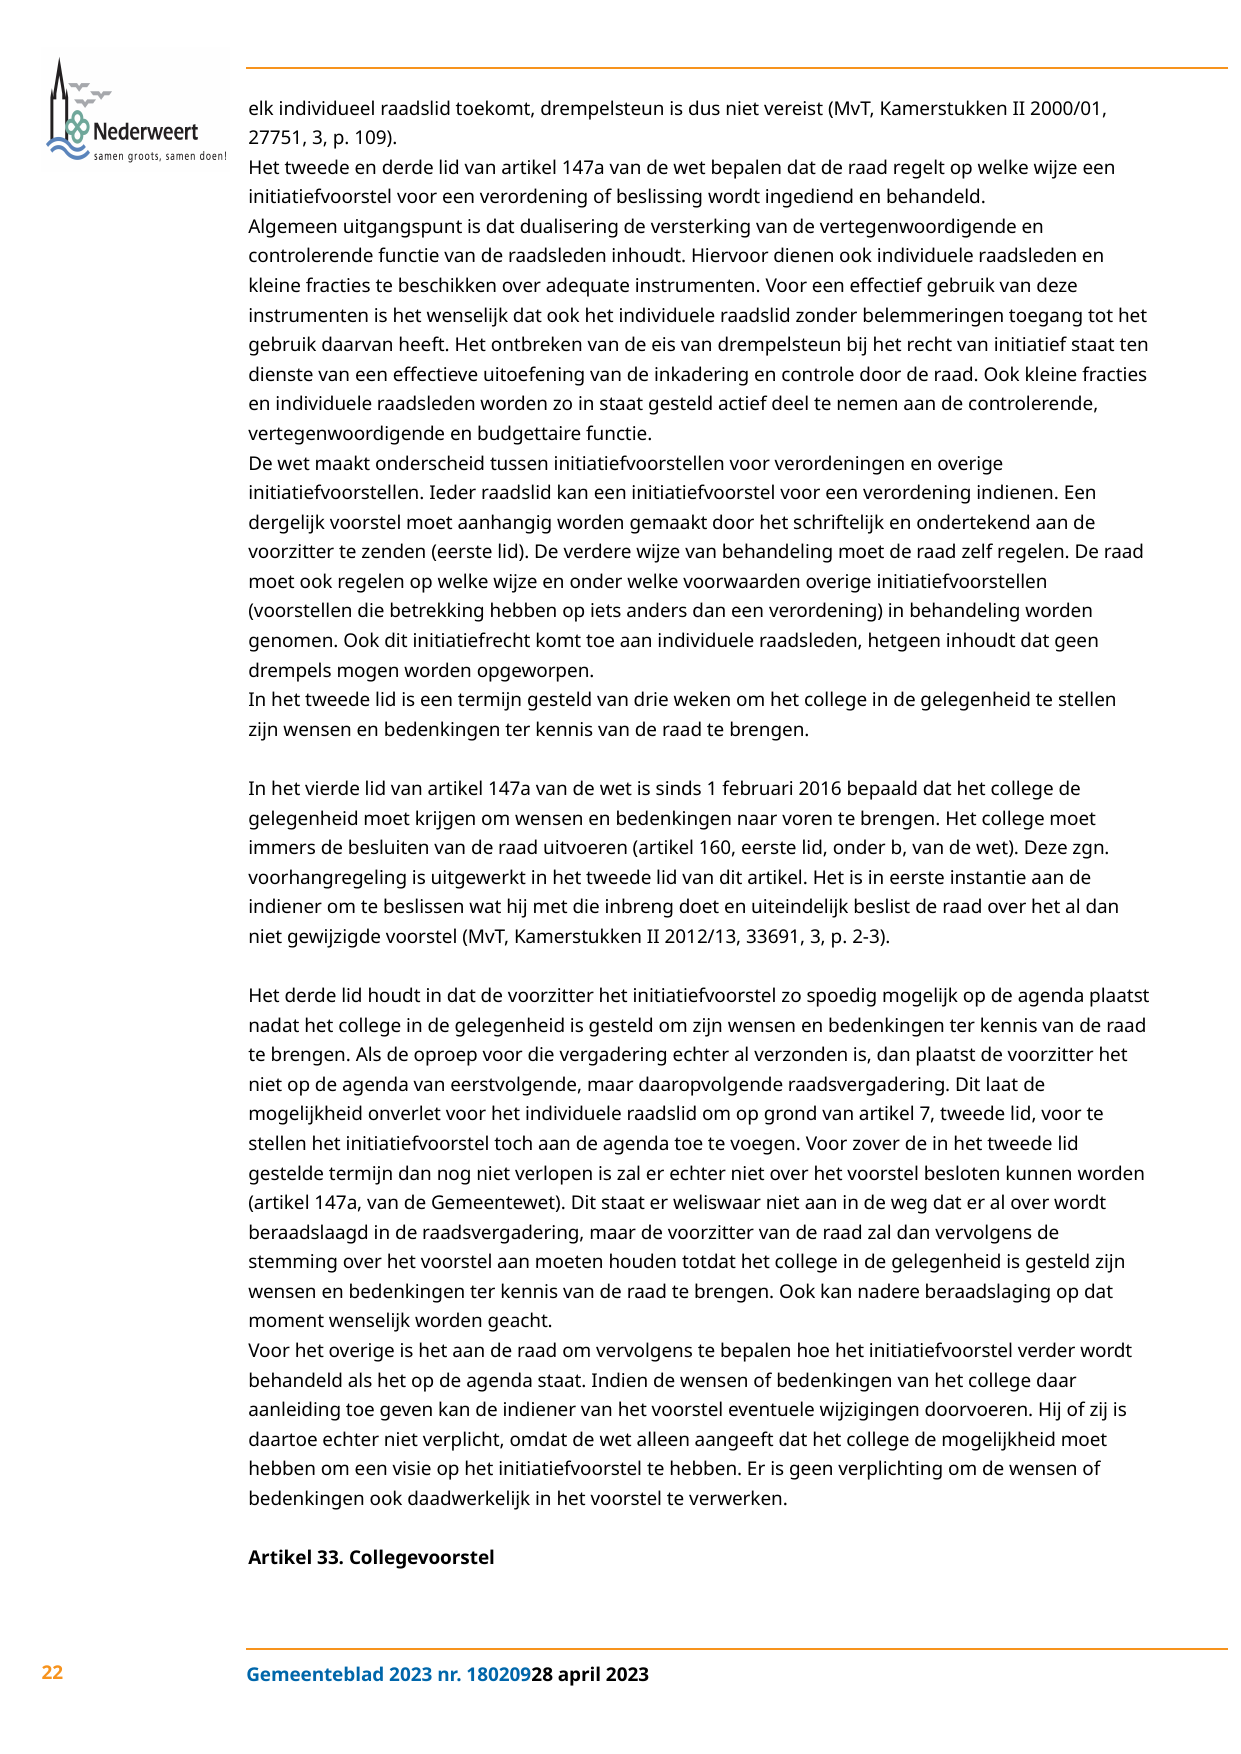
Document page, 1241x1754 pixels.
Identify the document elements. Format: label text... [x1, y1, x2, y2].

text Artikel 33. Collegevoorstel [248, 1544, 1152, 1570]
text De wet maakt onderscheid tussen initiatiefvoorstellen voor verordeningen en overige initiatiefvoorstellen. Ieder raadslid kan een initiatiefvoorstel voor een verordening indienen. Een dergelijk voorstel moet aanhangig worden gemaakt door het schriftelijk en ondertekend aan de voorzitter te zenden (eerste lid). De verdere wijze van behandeling moet de raad zelf regelen. De raad moet ook regelen op welke wijze en onder welke voorwaarden overige initiatiefvoorstellen (voorstellen die betrekking hebben op iets anders dan een verordening) in behandeling worden genomen. Ook dit initiatiefrecht komt toe aan individuele raadsleden, hetgeen inhoudt dat geen drempels mogen worden opgeworpen. [248, 450, 1152, 683]
text In het tweede lid is een termijn gesteld van drie weken om het college in de gelegenheid te stellen zijn wensen en bedenkingen ter kennis van de raad te brengen. [248, 686, 1152, 742]
text Het derde lid houdt in dat de voorzitter het initiatiefvoorstel zo spoedig mogelijk op de agenda plaatst nadat het college in de gelegenheid is gesteld om zijn wensen en bedenkingen ter kennis van de raad te brengen. Als de oproep voor die vergadering echter al verzonden is, dan plaatst de voorzitter het niet op de agenda van eerstvolgende, maar daaropvolgende raadsvergadering. Dit laat de mogelijkheid onverlet voor het individuele raadslid om op grond van artikel 7, tweede lid, voor te stellen het initiatiefvoorstel toch aan de agenda toe te voegen. Voor zover de in het tweede lid gestelde termijn dan nog niet verlopen is zal er echter niet over het voorstel besloten kunnen worden (artikel 147a, van de Gemeentewet). Dit staat er weliswaar niet aan in de weg dat er al over wordt beraadslaagd in de raadsvergadering, maar de voorzitter van de raad zal dan vervolgens de stemming over het voorstel aan moeten houden totdat het college in de gelegenheid is gesteld zijn wensen en bedenkingen ter kennis van de raad te brengen. Ook kan nadere beraadslaging op dat moment wenselijk worden geacht. [248, 982, 1152, 1333]
text In het vierde lid van artikel 147a van de wet is sinds 1 februari 2016 bepaald dat het college de gelegenheid moet krijgen om wensen en bedenkingen naar voren te brengen. Het college moet immers de besluiten van de raad uitvoeren (artikel 160, eerste lid, onder b, van de wet). Deze zgn. voorhangregeling is uitgewerkt in het tweede lid van dit artikel. Het is in eerste instantie aan de indiener om te beslissen wat hij met die inbreng doet en uiteindelijk beslist de raad over het al dan niet gewijzigde voorstel (MvT, Kamerstukken II 2012/13, 33691, 3, p. 2-3). [248, 775, 1152, 949]
text elk individueel raadslid toekomt, drempelsteun is dus niet vereist (MvT, Kamerstukken II 2000/01, 27751, 3, p. 109). [248, 95, 1152, 150]
picture [41, 47, 231, 172]
text Voor het overige is het aan de raad om vervolgens te bepalen hoe het initiatiefvoorstel verder wordt behandeld als het op de agenda staat. Indien de wensen of bedenkingen van het college daar aanleiding toe geven kan de indiener van het voorstel eventuele wijzigingen doorvoeren. Hij of zij is daartoe echter niet verplicht, omdat de wet alleen aangeeft dat het college de mogelijkheid moet hebben om een visie op het initiatiefvoorstel te hebben. Er is geen verplichting om de wensen of bedenkingen ook daadwerkelijk in het voorstel te verwerken. [248, 1337, 1152, 1511]
text Algemeen uitgangspunt is dat dualisering de versterking van de vertegenwoordigende en controlerende functie van de raadsleden inhoudt. Hiervoor dienen ook individuele raadsleden en kleine fracties te beschikken over adequate instrumenten. Voor een effectief gebruik van deze instrumenten is het wenselijk dat ook het individuele raadslid zonder belemmeringen toegang tot het gebruik daarvan heeft. Het ontbreken van de eis van drempelsteun bij het recht van initiatief staat ten dienste van een effectieve uitoefening van de inkadering en controle door de raad. Ook kleine fracties en individuele raadsleden worden zo in staat gesteld actief deel te nemen aan de controlerende, vertegenwoordigende en budgettaire functie. [248, 213, 1152, 446]
text Het tweede en derde lid van artikel 147a van de wet bepalen dat de raad regelt op welke wijze een initiatiefvoorstel voor een verordening of beslissing wordt ingediend en behandeld. [248, 154, 1152, 209]
